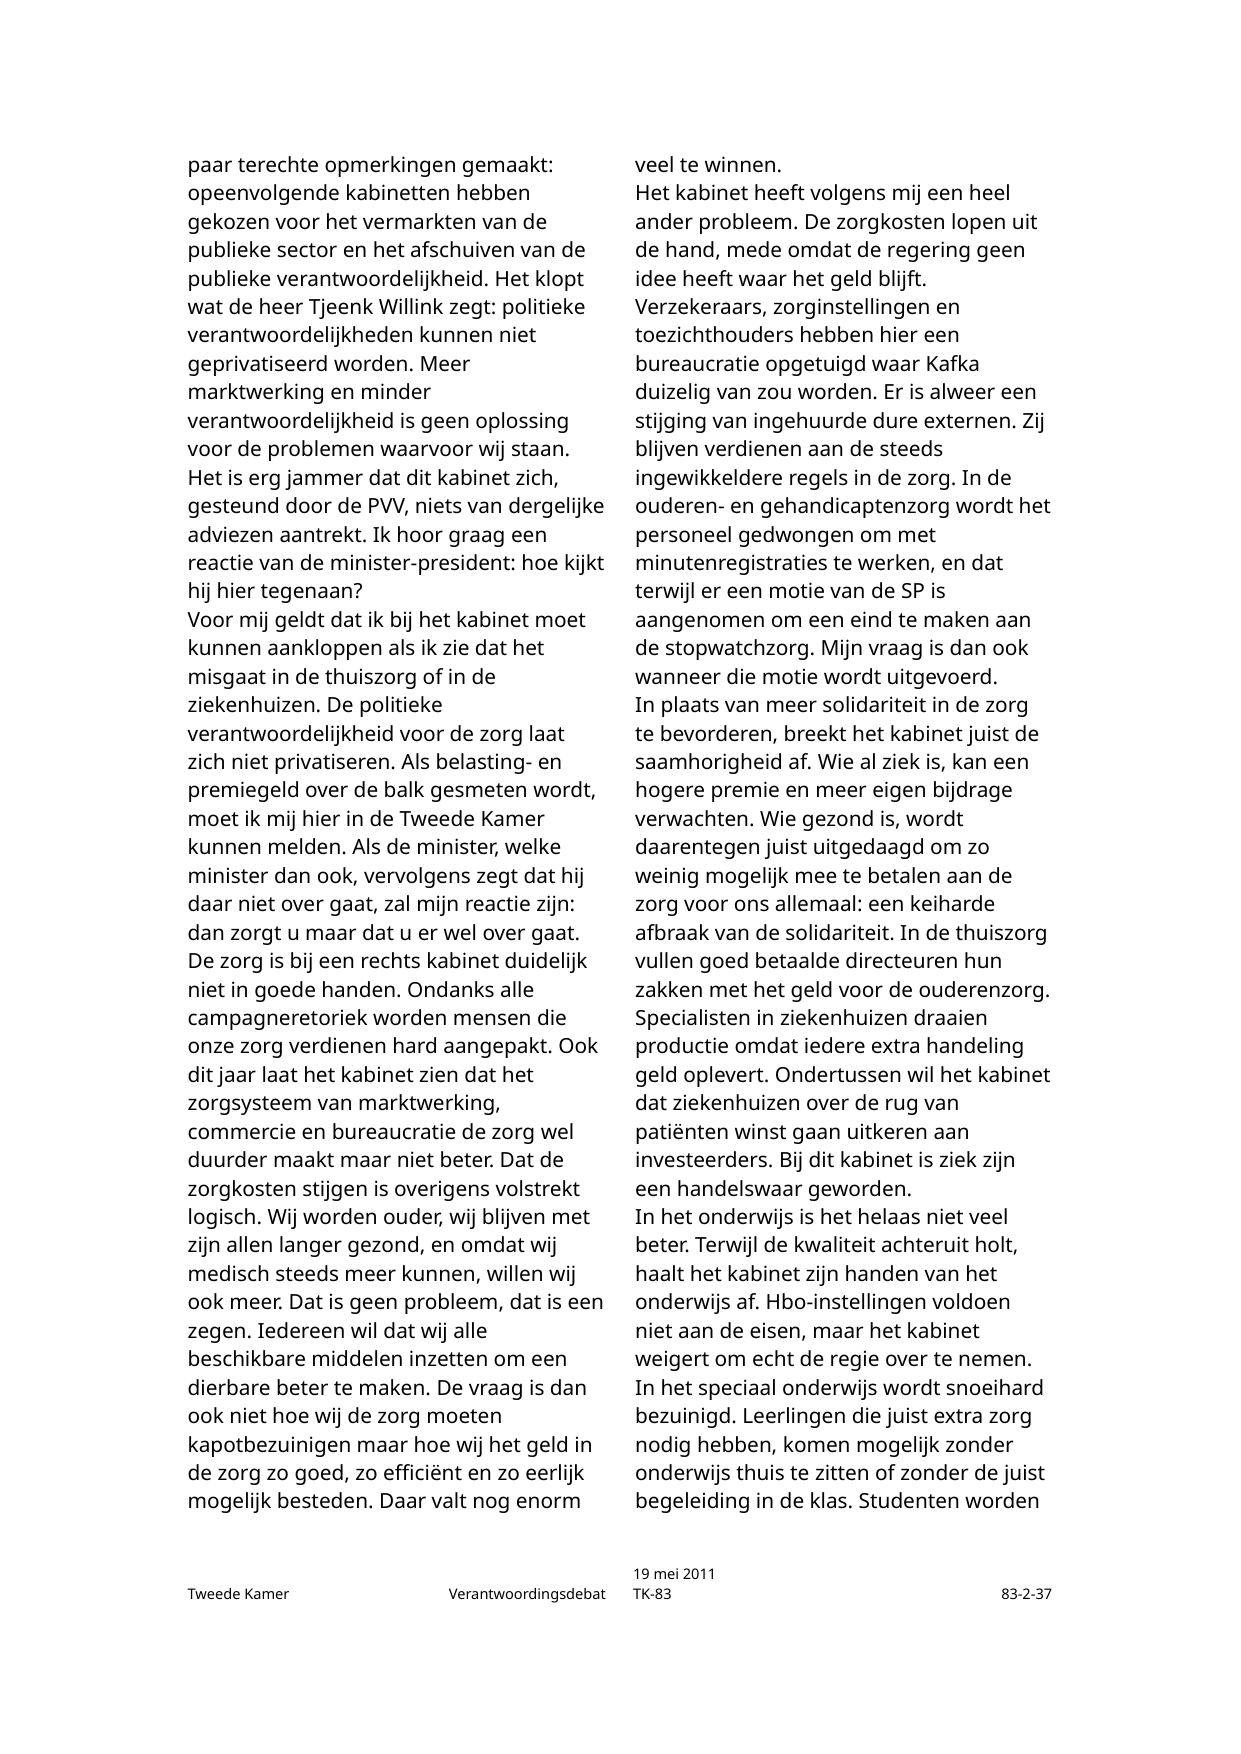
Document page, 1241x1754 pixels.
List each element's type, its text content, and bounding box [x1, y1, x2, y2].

text In plaats van meer solidariteit in de zorg te bevorderen, breekt het kabinet juist de saamhorigheid af. Wie al ziek is, kan een hogere premie en meer eigen bijdrage verwachten. Wie gezond is, wordt daarentegen juist uitgedaagd om zo weinig mogelijk mee te betalen aan de zorg voor ons allemaal: een keiharde afbraak van de solidariteit. In de thuiszorg vullen goed betaalde directeuren hun zakken met het geld voor de ouderenzorg. Specialisten in ziekenhuizen draaien productie omdat iedere extra handeling geld oplevert. Ondertussen wil het kabinet dat ziekenhuizen over de rug van patiënten winst gaan uitkeren aan investeerders. Bij dit kabinet is ziek zijn een handelswaar geworden. [635, 690, 1053, 1202]
text Het kabinet heeft volgens mij een heel ander probleem. De zorgkosten lopen uit de hand, mede omdat de regering geen idee heeft waar het geld blijft. Verzekeraars, zorginstellingen en toezichthouders hebben hier een bureaucratie opgetuigd waar Kafka duizelig van zou worden. Er is alweer een stijging van ingehuurde dure externen. Zij blijven verdienen aan de steeds ingewikkeldere regels in de zorg. In de ouderen- en gehandicaptenzorg wordt het personeel gedwongen om met minutenregistraties te werken, en dat terwijl er een motie van de SP is aangenomen om een eind te maken aan de stopwatchzorg. Mijn vraag is dan ook wanneer die motie wordt uitgevoerd. [635, 178, 1053, 690]
text Voor mij geldt dat ik bij het kabinet moet kunnen aankloppen als ik zie dat het misgaat in de thuiszorg of in de ziekenhuizen. De politieke verantwoordelijkheid voor de zorg laat zich niet privatiseren. Als belasting- en premiegeld over de balk gesmeten wordt, moet ik mij hier in de Tweede Kamer kunnen melden. Als de minister, welke minister dan ook, vervolgens zegt dat hij daar niet over gaat, zal mijn reactie zijn: dan zorgt u maar dat u er wel over gaat. [187, 605, 605, 946]
text De zorg is bij een rechts kabinet duidelijk niet in goede handen. Ondanks alle campagneretoriek worden mensen die onze zorg verdienen hard aangepakt. Ook dit jaar laat het kabinet zien dat het zorgsysteem van marktwerking, commercie en bureaucratie de zorg wel duurder maakt maar niet beter. Dat de zorgkosten stijgen is overigens volstrekt logisch. Wij worden ouder, wij blijven met zijn allen langer gezond, en omdat wij medisch steeds meer kunnen, willen wij ook meer. Dat is geen probleem, dat is een zegen. Iedereen wil dat wij alle beschikbare middelen inzetten om een dierbare beter te maken. De vraag is dan ook niet hoe wij de zorg moeten kapotbezuinigen maar hoe wij het geld in de zorg zo goed, zo efficiënt en zo eerlijk mogelijk besteden. Daar valt nog enorm [187, 946, 605, 1515]
text In het onderwijs is het helaas niet veel beter. Terwijl de kwaliteit achteruit holt, haalt het kabinet zijn handen van het onderwijs af. Hbo-instellingen voldoen niet aan de eisen, maar het kabinet weigert om echt de regie over te nemen. In het speciaal onderwijs wordt snoeihard bezuinigd. Leerlingen die juist extra zorg nodig hebben, komen mogelijk zonder onderwijs thuis te zitten of zonder de juist begeleiding in de klas. Studenten worden [635, 1202, 1053, 1515]
text paar terechte opmerkingen gemaakt: opeenvolgende kabinetten hebben gekozen voor het vermarkten van de publieke sector en het afschuiven van de publieke verantwoordelijkheid. Het klopt wat de heer Tjeenk Willink zegt: politieke verantwoordelijkheden kunnen niet geprivatiseerd worden. Meer marktwerking en minder verantwoordelijkheid is geen oplossing voor de problemen waarvoor wij staan. Het is erg jammer dat dit kabinet zich, gesteund door de PVV, niets van dergelijke adviezen aantrekt. Ik hoor graag een reactie van de minister-president: hoe kijkt hij hier tegenaan? [187, 150, 605, 605]
text veel te winnen. [635, 150, 1053, 178]
